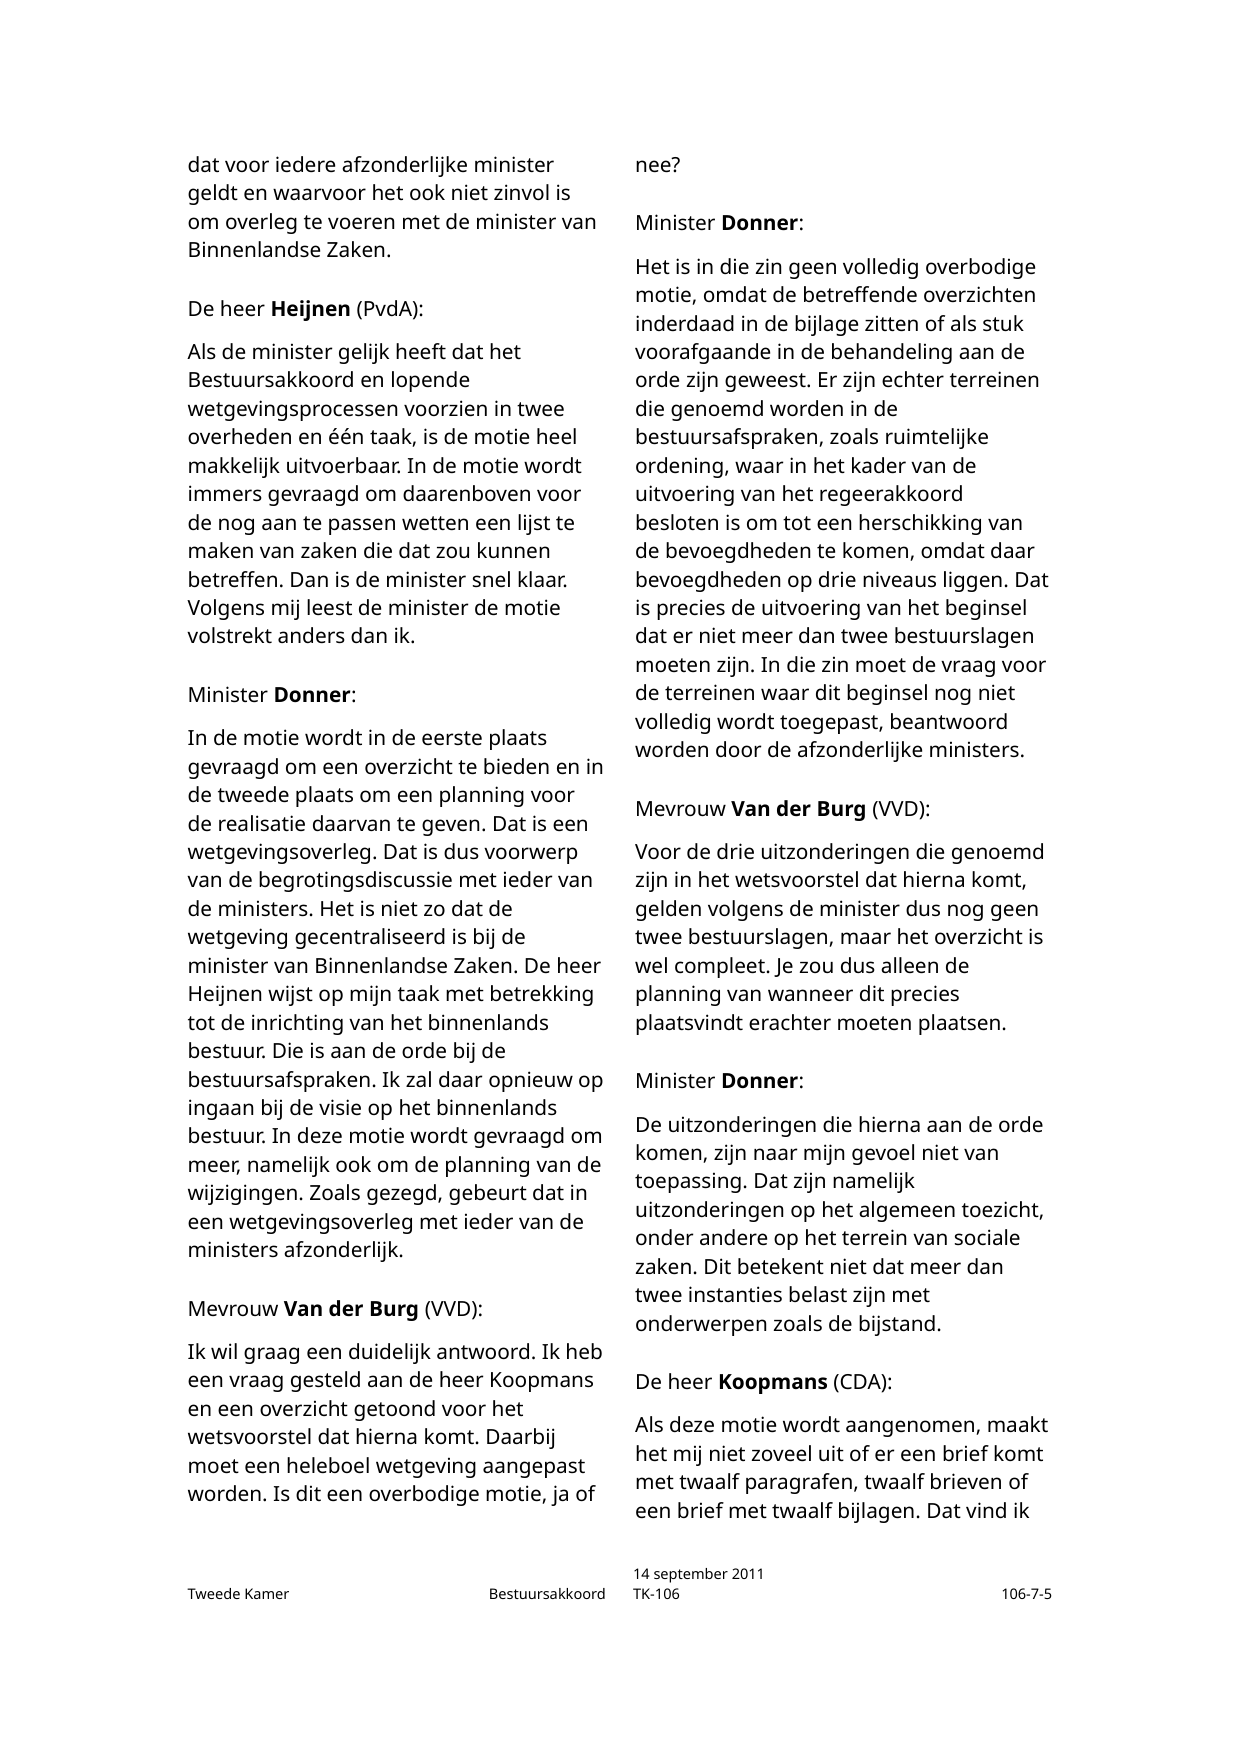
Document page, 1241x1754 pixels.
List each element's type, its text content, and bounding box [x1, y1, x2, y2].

text Mevrouw Van der Burg (VVD): [187, 1294, 605, 1322]
text In de motie wordt in de eerste plaats gevraagd om een overzicht te bieden en in de tweede plaats om een planning voor de realisatie daarvan te geven. Dat is een wetgevingsoverleg. Dat is dus voorwerp van de begrotingsdiscussie met ieder van de ministers. Het is niet zo dat de wetgeving gecentraliseerd is bij de minister van Binnenlandse Zaken. De heer Heijnen wijst op mijn taak met betrekking tot de inrichting van het binnenlands bestuur. Die is aan de orde bij de bestuursafspraken. Ik zal daar opnieuw op ingaan bij de visie op het binnenlands bestuur. In deze motie wordt gevraagd om meer, namelijk ook om de planning van de wijzigingen. Zoals gezegd, gebeurt dat in een wetgevingsoverleg met ieder van de ministers afzonderlijk. [187, 723, 605, 1264]
text dat voor iedere afzonderlijke minister geldt en waarvoor het ook niet zinvol is om overleg te voeren met de minister van Binnenlandse Zaken. [187, 150, 605, 264]
text De heer Koopmans (CDA): [635, 1367, 1053, 1396]
text Minister Donner: [187, 680, 605, 708]
text Minister Donner: [635, 208, 1053, 237]
text Ik wil graag een duidelijk antwoord. Ik heb een vraag gesteld aan de heer Koopmans en een overzicht getoond voor het wetsvoorstel dat hierna komt. Daarbij moet een heleboel wetgeving aangepast worden. Is dit een overbodige motie, ja of [187, 1337, 605, 1508]
text Mevrouw Van der Burg (VVD): [635, 794, 1053, 822]
text De uitzonderingen die hierna aan de orde komen, zijn naar mijn gevoel niet van toepassing. Dat zijn namelijk uitzonderingen op het algemeen toezicht, onder andere op het terrein van sociale zaken. Dit betekent niet dat meer dan twee instanties belast zijn met onderwerpen zoals de bijstand. [635, 1110, 1053, 1337]
text Voor de drie uitzonderingen die genoemd zijn in het wetsvoorstel dat hierna komt, gelden volgens de minister dus nog geen twee bestuurslagen, maar het overzicht is wel compleet. Je zou dus alleen de planning van wanneer dit precies plaatsvindt erachter moeten plaatsen. [635, 837, 1053, 1036]
text De heer Heijnen (PvdA): [187, 294, 605, 322]
text Minister Donner: [635, 1066, 1053, 1095]
text Als deze motie wordt aangenomen, maakt het mij niet zoveel uit of er een brief komt met twaalf paragrafen, twaalf brieven of een brief met twaalf bijlagen. Dat vind ik [635, 1411, 1053, 1524]
text Als de minister gelijk heeft dat het Bestuursakkoord en lopende wetgevingsprocessen voorzien in twee overheden en één taak, is de motie heel makkelijk uitvoerbaar. In de motie wordt immers gevraagd om daarenboven voor de nog aan te passen wetten een lijst te maken van zaken die dat zou kunnen betreffen. Dan is de minister snel klaar. Volgens mij leest de minister de motie volstrekt anders dan ik. [187, 337, 605, 650]
text Het is in die zin geen volledig overbodige motie, omdat de betreffende overzichten inderdaad in de bijlage zitten of als stuk voorafgaande in de behandeling aan de orde zijn geweest. Er zijn echter terreinen die genoemd worden in de bestuursafspraken, zoals ruimtelijke ordening, waar in het kader van de uitvoering van het regeerakkoord besloten is om tot een herschikking van de bevoegdheden te komen, omdat daar bevoegdheden op drie niveaus liggen. Dat is precies de uitvoering van het beginsel dat er niet meer dan twee bestuurslagen moeten zijn. In die zin moet de vraag voor de terreinen waar dit beginsel nog niet volledig wordt toegepast, beantwoord worden door de afzonderlijke ministers. [635, 252, 1053, 764]
text nee? [635, 150, 1053, 178]
